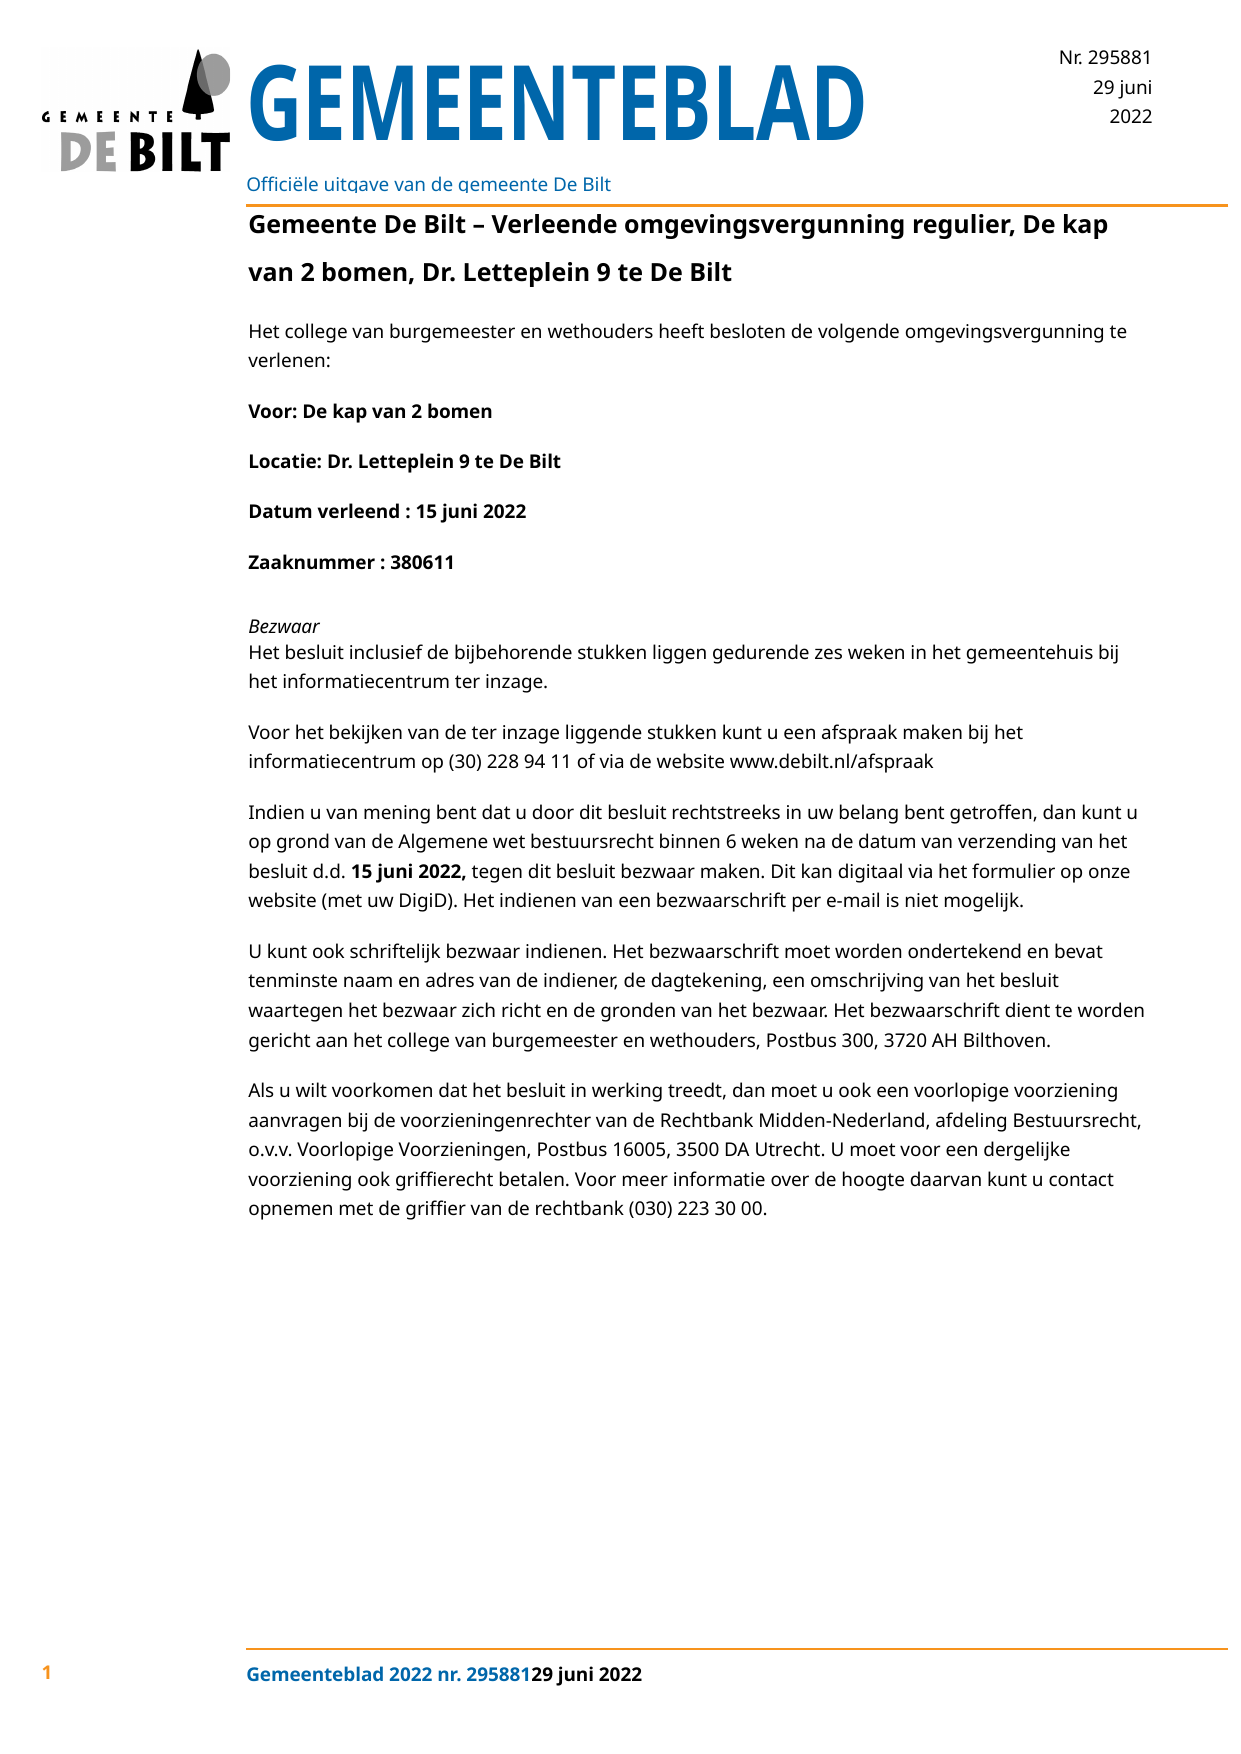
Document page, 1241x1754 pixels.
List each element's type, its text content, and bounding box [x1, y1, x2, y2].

text Datum verleend : 15 juni 2022 [248, 499, 1152, 524]
text Indien u van mening bent dat u door dit besluit rechtstreeks in uw belang bent getroffen, dan kunt u op grond van de Algemene wet bestuursrecht binnen 6 weken na de datum van verzending van het besluit d.d. 15 juni 2022, tegen dit besluit bezwaar maken. Dit kan digitaal via het formulier op onze website (met uw DigiD). Het indienen van een bezwaarschrift per e-mail is niet mogelijk. [248, 799, 1152, 913]
text Als u wilt voorkomen dat het besluit in werking treedt, dan moet u ook een voorlopige voorziening aanvragen bij de voorzieningenrechter van de Rechtbank Midden-Nederland, afdeling Bestuursrecht, o.v.v. Voorlopige Voorzieningen, Postbus 16005, 3500 DA Utrecht. U moet voor een dergelijke voorziening ook griffierecht betalen. Voor meer informatie over de hoogte daarvan kunt u contact opnemen met de griffier van de rechtbank (030) 223 30 00. [248, 1077, 1152, 1221]
text U kunt ook schriftelijk bezwaar indienen. Het bezwaarschrift moet worden ondertekend en bevat tenminste naam en adres van de indiener, de dagtekening, een omschrijving van het besluit waartegen het bezwaar zich richt en de gronden van het bezwaar. Het bezwaarschrift dient te worden gericht aan het college van burgemeester en wethouders, Postbus 300, 3720 AH Bilthoven. [248, 938, 1152, 1052]
text Locatie: Dr. Letteplein 9 te De Bilt [248, 448, 1152, 474]
picture [41, 47, 231, 172]
text Voor het bekijken van de ter inzage liggende stukken kunt u een afspraak maken bij het informatiecentrum op (30) 228 94 11 of via de website www.debilt.nl/afspraak [248, 719, 1152, 774]
text Het besluit inclusief de bijbehorende stukken liggen gedurende zes weken in het gemeentehuis bij het informatiecentrum ter inzage. [248, 639, 1152, 694]
text Het college van burgemeester en wethouders heeft besloten de volgende omgevingsvergunning te verlenen: [248, 318, 1152, 373]
text Voor: De kap van 2 bomen [248, 398, 1152, 424]
text Zaaknummer : 380611 [248, 549, 1152, 575]
text Gemeente De Bilt – Verleende omgevingsvergunning regulier, De kap van 2 bomen, Dr. Letteplein 9 te De Bilt [248, 207, 1152, 288]
text Bezwaar [248, 613, 1152, 639]
